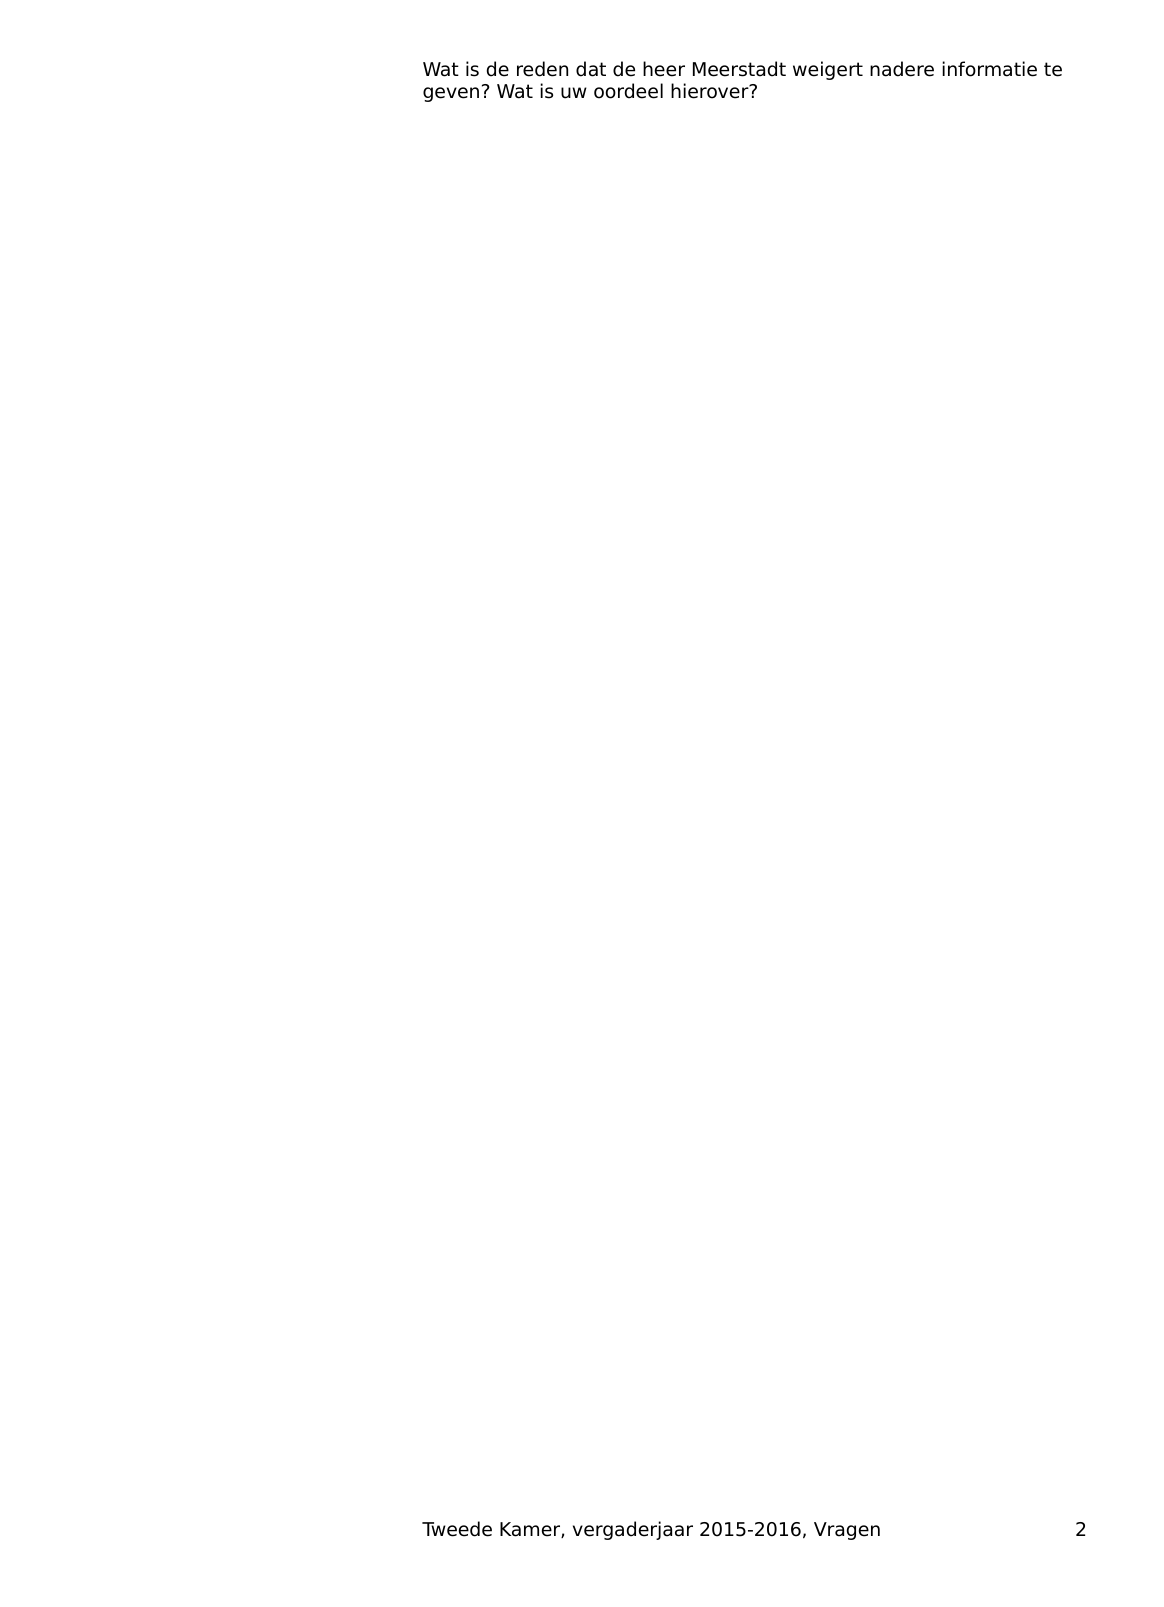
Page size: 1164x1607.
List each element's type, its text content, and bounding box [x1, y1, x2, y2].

text Wat is de reden dat de heer Meerstadt weigert nadere informatie te geven? Wat is uw oordeel hierover? [422, 59, 1087, 103]
